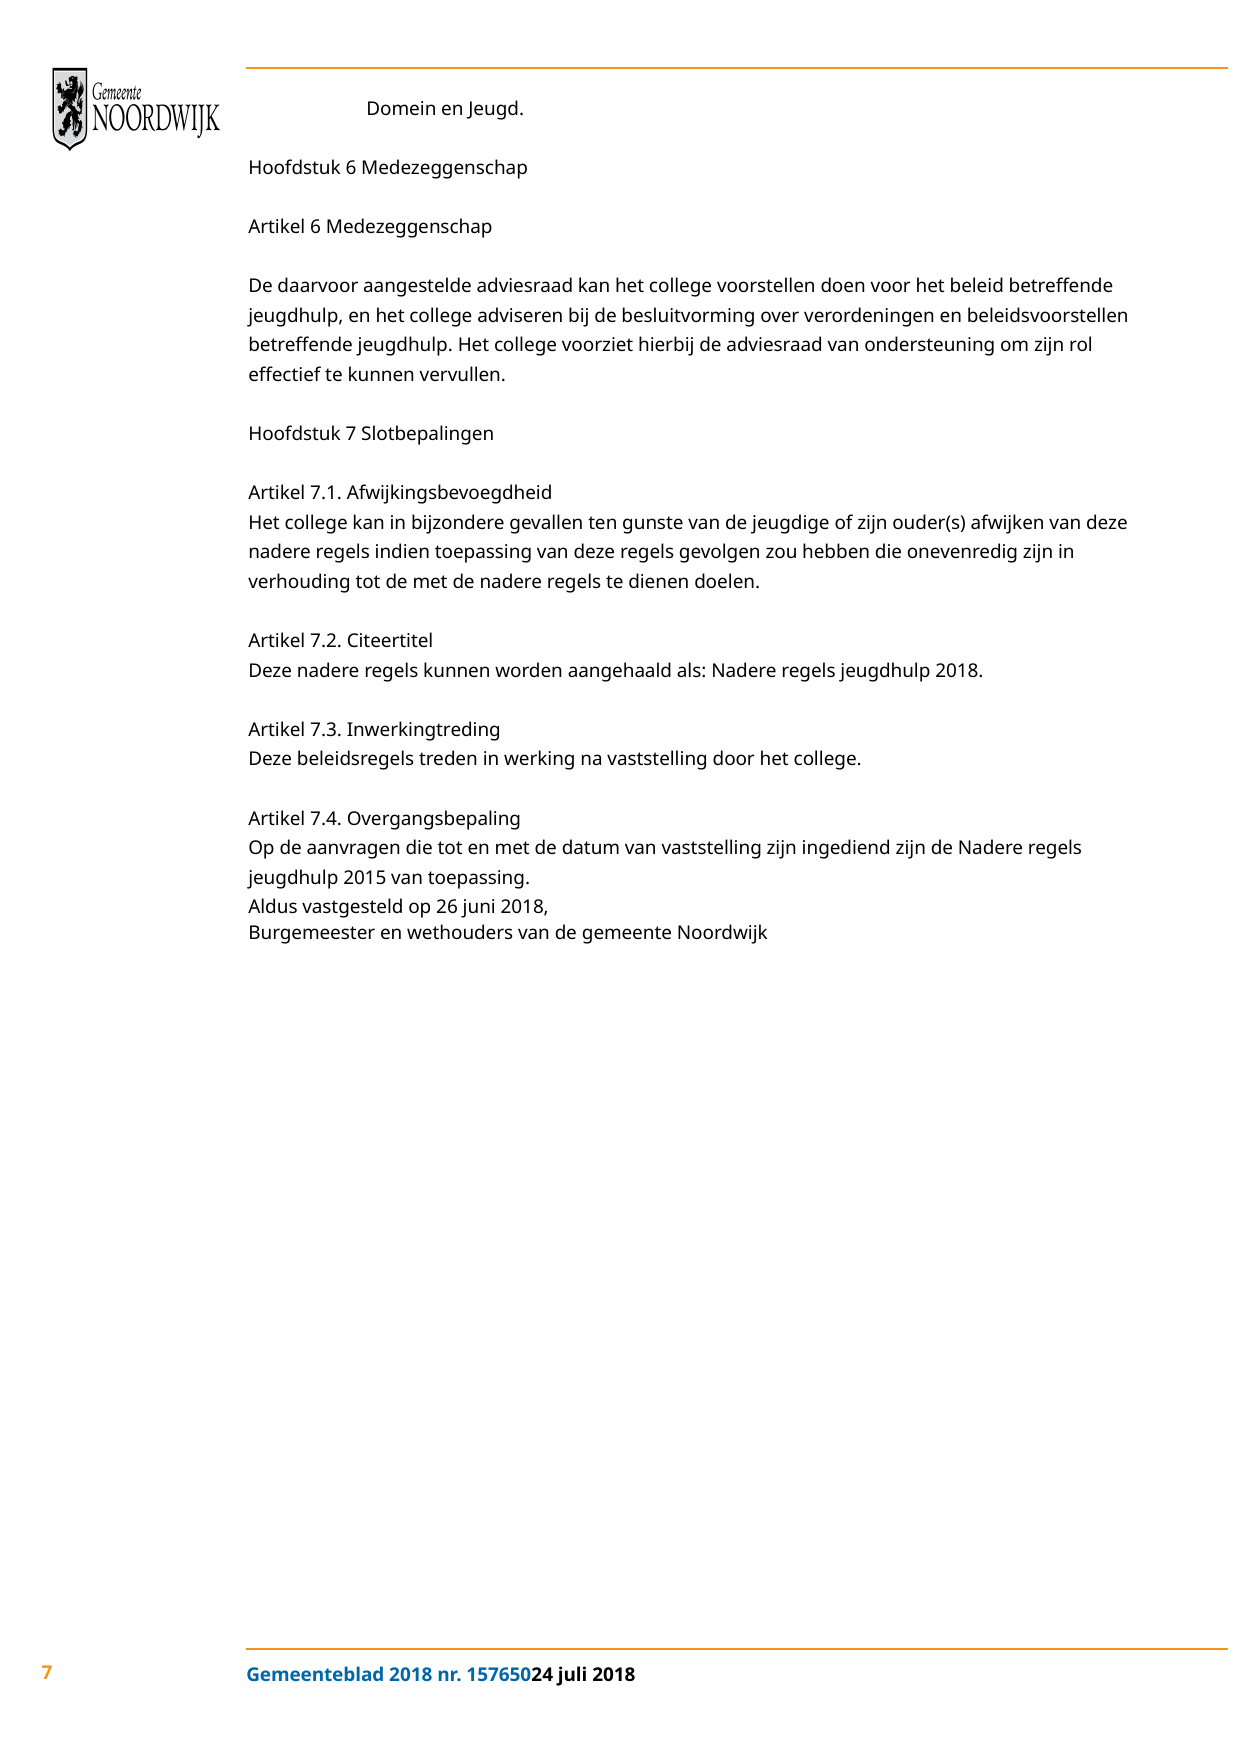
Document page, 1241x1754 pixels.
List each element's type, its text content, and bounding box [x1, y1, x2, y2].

picture [41, 47, 231, 172]
text Artikel 7.4. Overgangsbepaling [248, 805, 1152, 831]
text Deze beleidsregels treden in werking na vaststelling door het college. [248, 746, 1152, 771]
list Domein en Jeugd. [307, 95, 1152, 121]
text Deze nadere regels kunnen worden aangehaald als: Nadere regels jeugdhulp 2018. [248, 657, 1152, 683]
text Artikel 7.1. Afwijkingsbevoegdheid [248, 479, 1152, 505]
text Burgemeester en wethouders van de gemeente Noordwijk [248, 919, 1152, 945]
text Op de aanvragen die tot en met de datum van vaststelling zijn ingediend zijn de Nadere regels jeugdhulp 2015 van toepassing. [248, 834, 1152, 890]
text Artikel 7.3. Inwerkingtreding [248, 716, 1152, 742]
text Artikel 7.2. Citeertitel [248, 627, 1152, 653]
text Het college kan in bijzondere gevallen ten gunste van de jeugdige of zijn ouder(s) afwijken van deze nadere regels indien toepassing van deze regels gevolgen zou hebben die onevenredig zijn in verhouding tot de met de nadere regels te dienen doelen. [248, 509, 1152, 594]
text Aldus vastgesteld op 26 juni 2018, [248, 893, 1152, 919]
text De daarvoor aangestelde adviesraad kan het college voorstellen doen voor het beleid betreffende jeugdhulp, en het college adviseren bij de besluitvorming over verordeningen en beleidsvoorstellen betreffende jeugdhulp. Het college voorziet hierbij de adviesraad van ondersteuning om zijn rol effectief te kunnen vervullen. [248, 272, 1152, 387]
text Hoofdstuk 6 Medezeggenschap [248, 154, 1152, 180]
text Artikel 6 Medezeggenschap [248, 213, 1152, 239]
text Hoofdstuk 7 Slotbepalingen [248, 420, 1152, 446]
